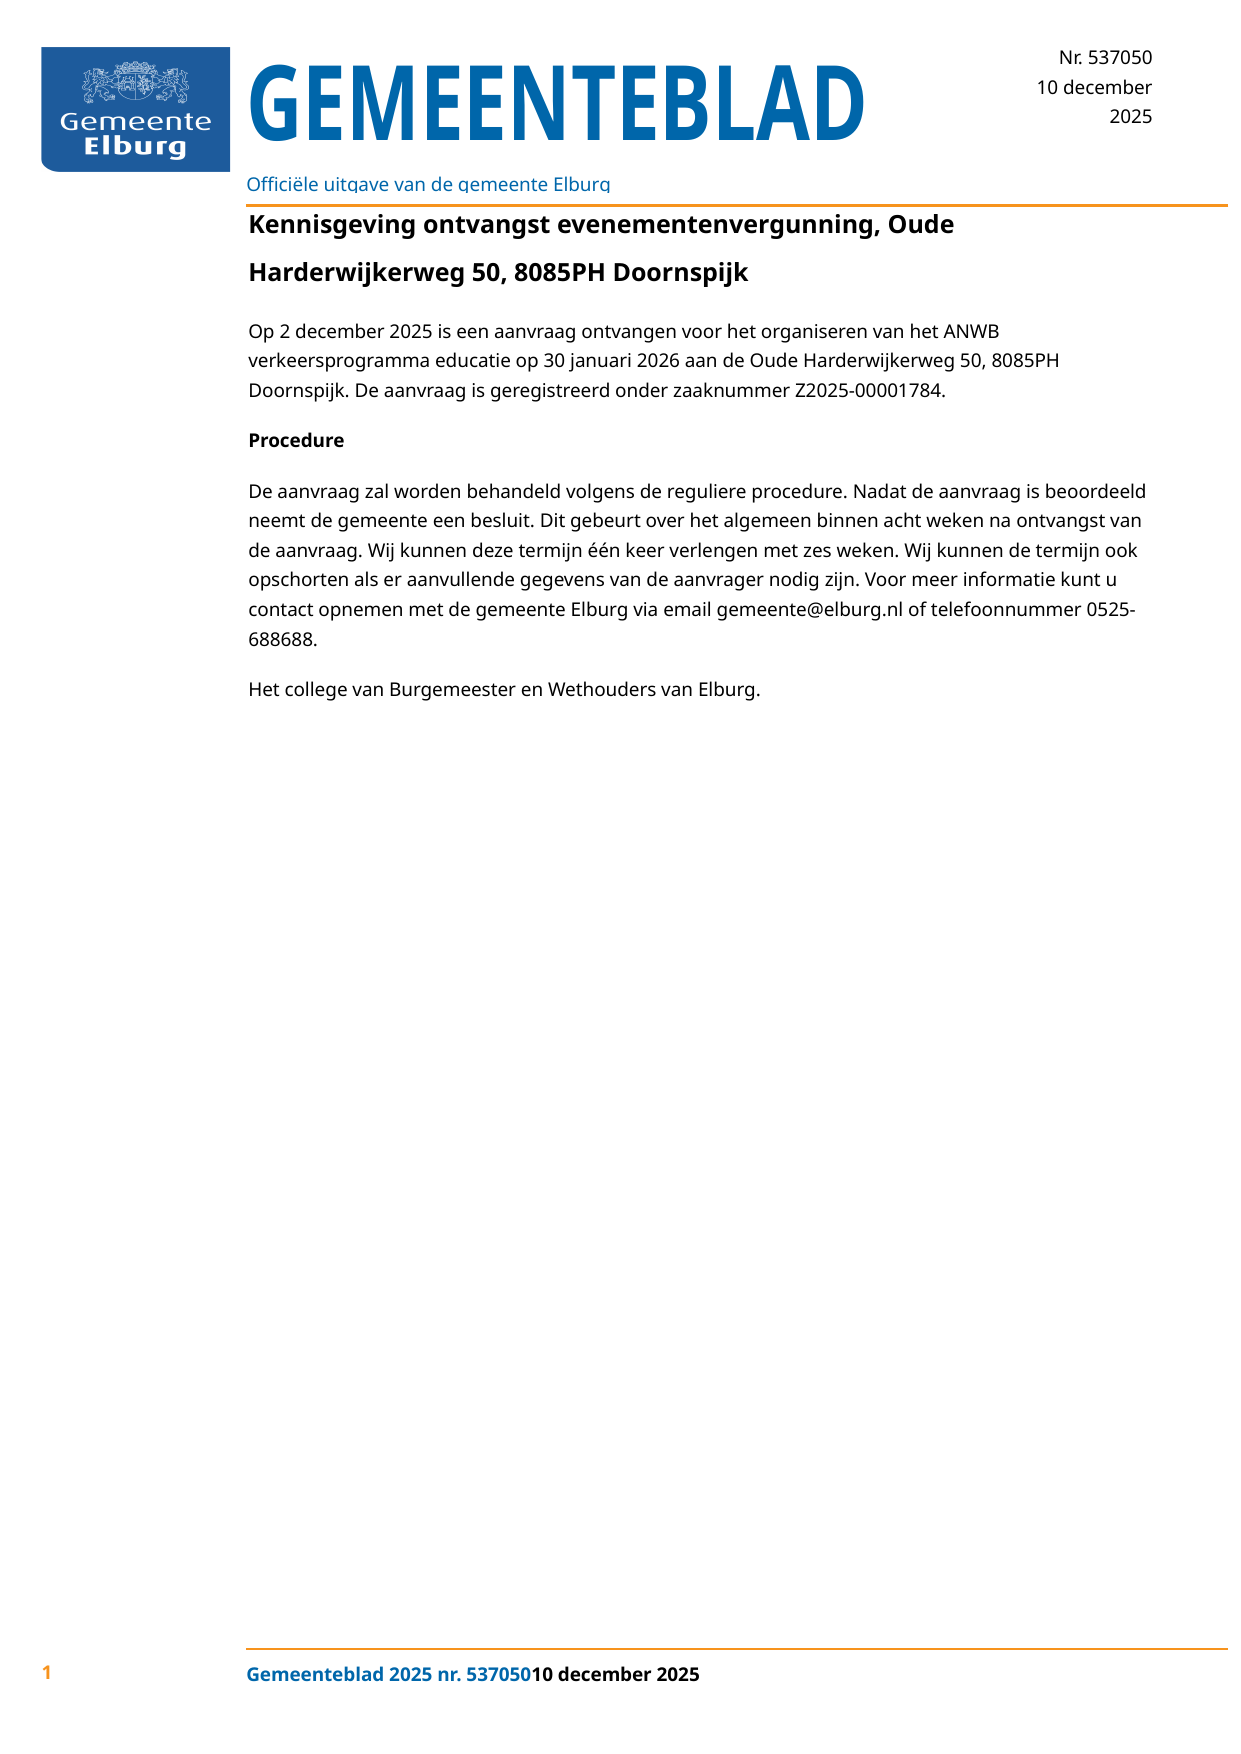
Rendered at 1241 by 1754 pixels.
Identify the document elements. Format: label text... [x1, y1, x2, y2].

text Op 2 december 2025 is een aanvraag ontvangen voor het organiseren van het ANWB verkeersprogramma educatie op 30 januari 2026 aan de Oude Harderwijkerweg 50, 8085PH Doornspijk. De aanvraag is geregistreerd onder zaaknummer Z2025-00001784. [248, 318, 1152, 403]
text Kennisgeving ontvangst evenementenvergunning, Oude Harderwijkerweg 50, 8085PH Doornspijk [248, 207, 1152, 288]
picture [41, 47, 231, 172]
text De aanvraag zal worden behandeld volgens de reguliere procedure. Nadat de aanvraag is beoordeeld neemt de gemeente een besluit. Dit gebeurt over het algemeen binnen acht weken na ontvangst van de aanvraag. Wij kunnen deze termijn één keer verlengen met zes weken. Wij kunnen de termijn ook opschorten als er aanvullende gegevens van de aanvrager nodig zijn. Voor meer informatie kunt u contact opnemen met de gemeente Elburg via email gemeente@elburg.nl of telefoonnummer 0525-688688. [248, 478, 1152, 652]
text Procedure [248, 427, 1152, 453]
text Het college van Burgemeester en Wethouders van Elburg. [248, 676, 1152, 702]
